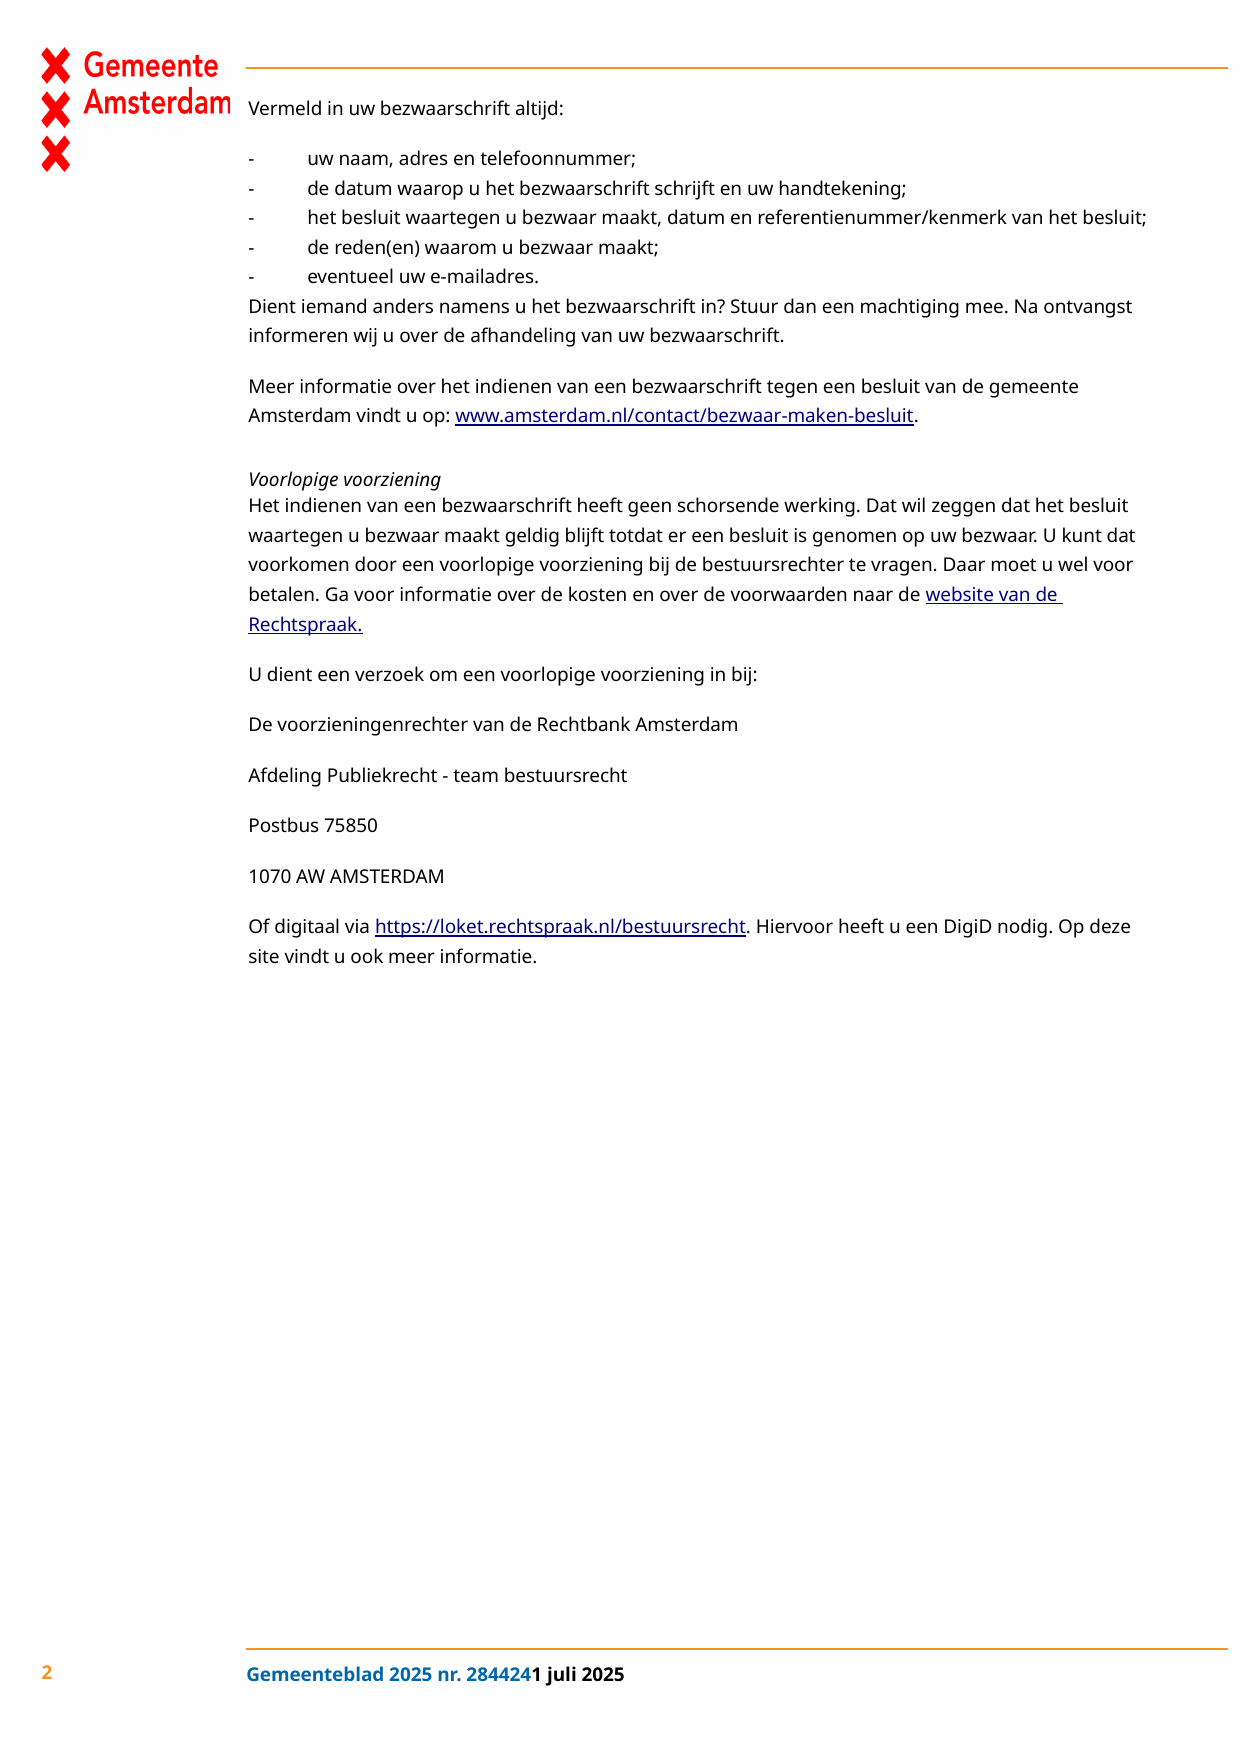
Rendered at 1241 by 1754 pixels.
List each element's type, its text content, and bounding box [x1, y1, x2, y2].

text Postbus 75850 [248, 812, 1152, 838]
text Vermeld in uw bezwaarschrift altijd: [248, 95, 1152, 121]
text Meer informatie over het indienen van een bezwaarschrift tegen een besluit van de gemeente Amsterdam vindt u op: www.amsterdam.nl/contact/bezwaar-maken-besluit. [248, 373, 1152, 428]
text Afdeling Publiekrecht - team bestuursrecht [248, 762, 1152, 788]
list de datum waarop u het bezwaarschrift schrijft en uw handtekening; [248, 175, 1152, 201]
text Of digitaal via https://loket.rechtspraak.nl/bestuursrecht. Hiervoor heeft u een DigiD nodig. Op deze site vindt u ook meer informatie. [248, 913, 1152, 968]
list het besluit waartegen u bezwaar maakt, datum en referentienummer/kenmerk van het besluit; [248, 204, 1152, 230]
text Het indienen van een bezwaarschrift heeft geen schorsende werking. Dat wil zeggen dat het besluit waartegen u bezwaar maakt geldig blijft totdat er een besluit is genomen op uw bezwaar. U kunt dat voorkomen door een voorlopige voorziening bij de bestuursrechter te vragen. Daar moet u wel voor betalen. Ga voor informatie over de kosten en over de voorwaarden naar de website van de Rechtspraak. [248, 492, 1152, 636]
list eventueel uw e-mailadres. [248, 263, 1152, 289]
list de reden(en) waarom u bezwaar maakt; [248, 234, 1152, 260]
text De voorzieningenrechter van de Rechtbank Amsterdam [248, 712, 1152, 737]
list uw naam, adres en telefoonnummer; [248, 145, 1152, 171]
text U dient een verzoek om een voorlopige voorziening in bij: [248, 661, 1152, 687]
text Voorlopige voorziening [248, 467, 1152, 492]
picture [41, 47, 231, 172]
text 1070 AW AMSTERDAM [248, 863, 1152, 888]
text Dient iemand anders namens u het bezwaarschrift in? Stuur dan een machtiging mee. Na ontvangst informeren wij u over de afhandeling van uw bezwaarschrift. [248, 293, 1152, 348]
